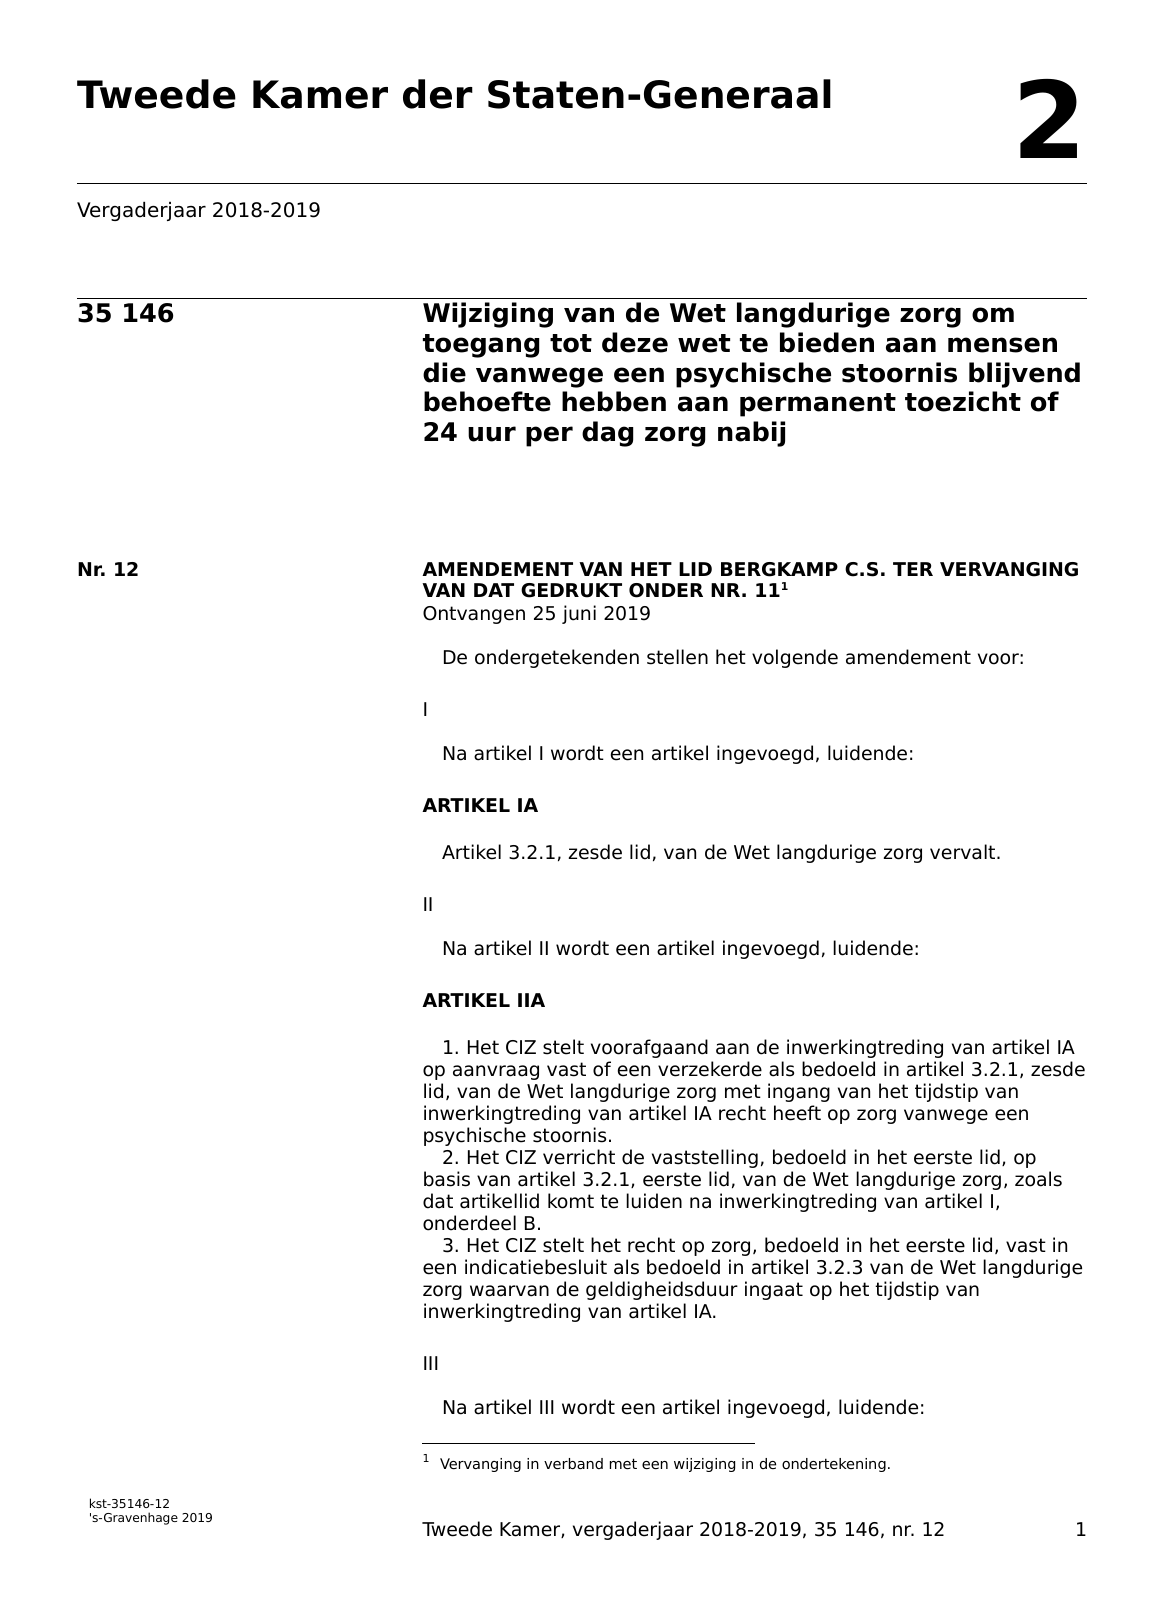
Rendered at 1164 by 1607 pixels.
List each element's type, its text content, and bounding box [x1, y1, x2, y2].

text Artikel 3.2.1, zesde lid, van de Wet langdurige zorg vervalt. [422, 842, 1087, 864]
subtitle III [422, 1352, 1087, 1374]
text 1. Het CIZ stelt voorafgaand aan de inwerkingtreding van artikel IA op aanvraag vast of een verzekerde als bedoeld in artikel 3.2.1, zesde lid, van de Wet langdurige zorg met ingang van het tijdstip van inwerkingtreding van artikel IA recht heeft op zorg vanwege een psychische stoornis. [422, 1037, 1087, 1147]
text Na artikel III wordt een artikel ingevoegd, luidende: [422, 1397, 1087, 1419]
text kst-35146-12 [88, 1497, 323, 1511]
text Ontvangen 25 juni 2019 [422, 602, 1087, 624]
table_header Tweede Kamer der Staten-Generaal [77, 59, 886, 183]
subtitle II [422, 894, 1087, 916]
text Vervanging in verband met een wijziging in de ondertekening. [422, 1452, 1087, 1474]
subtitle 35 146 Wijziging van de Wet langdurige zorg om toegang tot deze wet te bieden aan mensen die vanwege een psychische stoornis blijvend behoefte hebben aan permanent toezicht of 24 uur per dag zorg nabij [77, 299, 1087, 447]
text De ondergetekenden stellen het volgende amendement voor: [422, 647, 1087, 668]
subtitle ARTIKEL IA [422, 795, 1087, 817]
text 2. Het CIZ verricht de vaststelling, bedoeld in het eerste lid, op basis van artikel 3.2.1, eerste lid, van de Wet langdurige zorg, zoals dat artikellid komt te luiden na inwerkingtreding van artikel I, onderdeel B. [422, 1147, 1087, 1234]
text Na artikel II wordt een artikel ingevoegd, luidende: [422, 938, 1087, 960]
text 's-Gravenhage 2019 [88, 1511, 323, 1525]
text Na artikel I wordt een artikel ingevoegd, luidende: [422, 743, 1087, 765]
text 3. Het CIZ stelt het recht op zorg, bedoeld in het eerste lid, vast in een indicatiebesluit als bedoeld in artikel 3.2.3 van de Wet langdurige zorg waarvan de geldigheidsduur ingaat op het tijdstip van inwerkingtreding van artikel IA. [422, 1234, 1087, 1322]
table_header 2 [886, 59, 1087, 183]
subtitle I [422, 698, 1087, 721]
subtitle Nr. 12 AMENDEMENT VAN HET LID BERGKAMP C.S. TER VERVANGING VAN DAT GEDRUKT ONDER NR. 11 [77, 558, 1087, 602]
table_cell Vergaderjaar 2018-2019 [77, 184, 1087, 298]
subtitle ARTIKEL IIA [422, 990, 1087, 1012]
